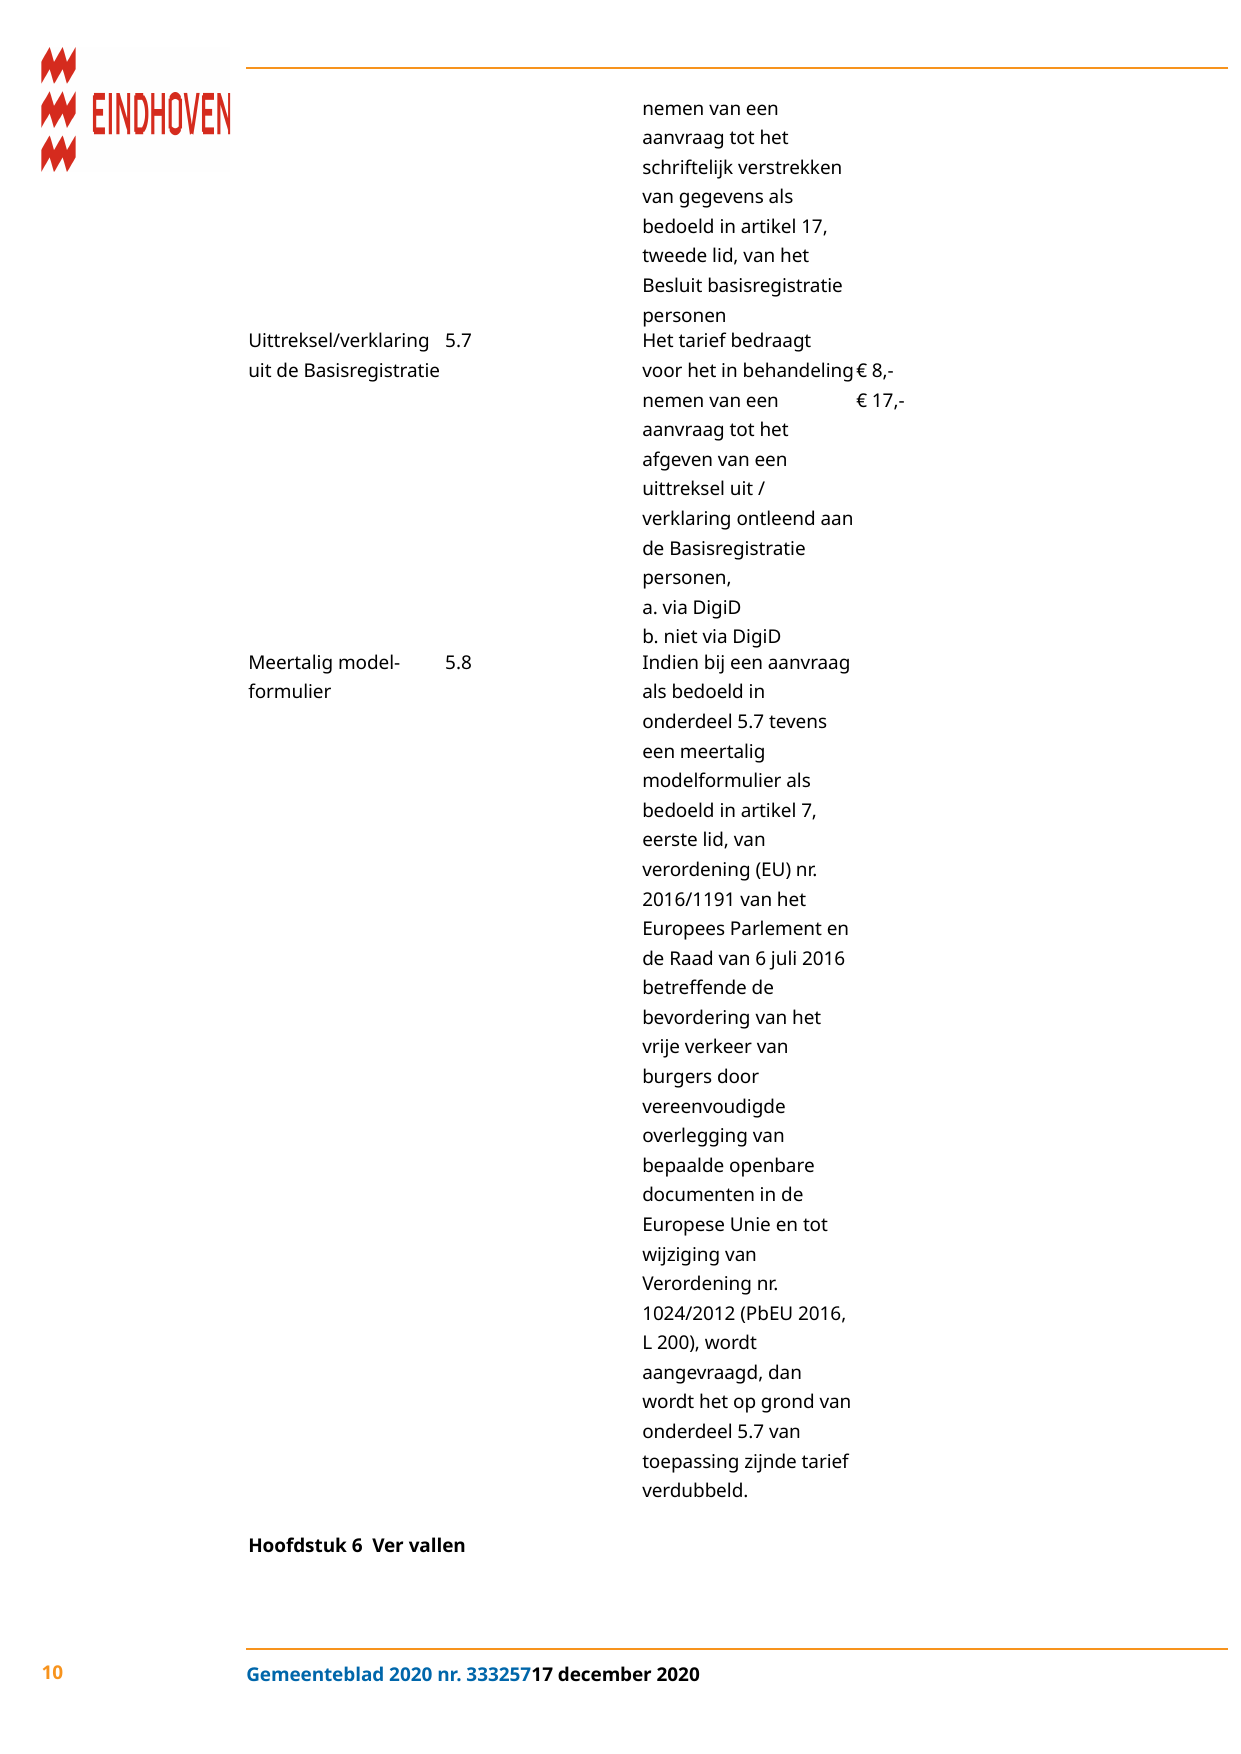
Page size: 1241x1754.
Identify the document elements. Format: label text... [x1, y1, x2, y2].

table_cell Het tarief bedraagt voor het in behandeling nemen van een aanvraag tot het afgeven van een uittreksel uit / verklaring ontleend aan de Basisregistratie personen, a. via DigiD b. niet via DigiD [642, 328, 856, 649]
table_cell [248, 95, 445, 328]
table_cell [856, 95, 1053, 328]
table_cell [856, 1503, 1053, 1529]
table_cell Meertalig model-formulier [248, 649, 445, 1503]
table_cell [248, 1503, 445, 1529]
text Hoofdstuk 6 Ver vallen [248, 1532, 1152, 1558]
table_cell [445, 95, 642, 328]
table_cell Uittreksel/verklaring uit de Basisregistratie [248, 328, 445, 649]
table_cell 5.8 [445, 649, 642, 1503]
table_cell [544, 1503, 856, 1529]
table_cell € 8,- € 17,- [856, 328, 1053, 649]
table_cell nemen van een aanvraag tot het schriftelijk verstrekken van gegevens als bedoeld in artikel 17, tweede lid, van het Besluit basisregistratie personen [642, 95, 856, 328]
table_cell [445, 1503, 543, 1529]
picture [41, 47, 231, 172]
table_cell 5.7 [445, 328, 642, 649]
table_cell Indien bij een aanvraag als bedoeld in onderdeel 5.7 tevens een meertalig modelformulier als bedoeld in artikel 7, eerste lid, van verordening (EU) nr. 2016/1191 van het Europees Parlement en de Raad van 6 juli 2016 betreffende de bevordering van het vrije verkeer van burgers door vereenvoudigde overlegging van bepaalde openbare documenten in de Europese Unie en tot wijziging van Verordening nr. 1024/2012 (PbEU 2016, L 200), wordt aangevraagd, dan wordt het op grond van onderdeel 5.7 van toepassing zijnde tarief verdubbeld. [642, 649, 856, 1503]
table_cell [856, 649, 1053, 1503]
